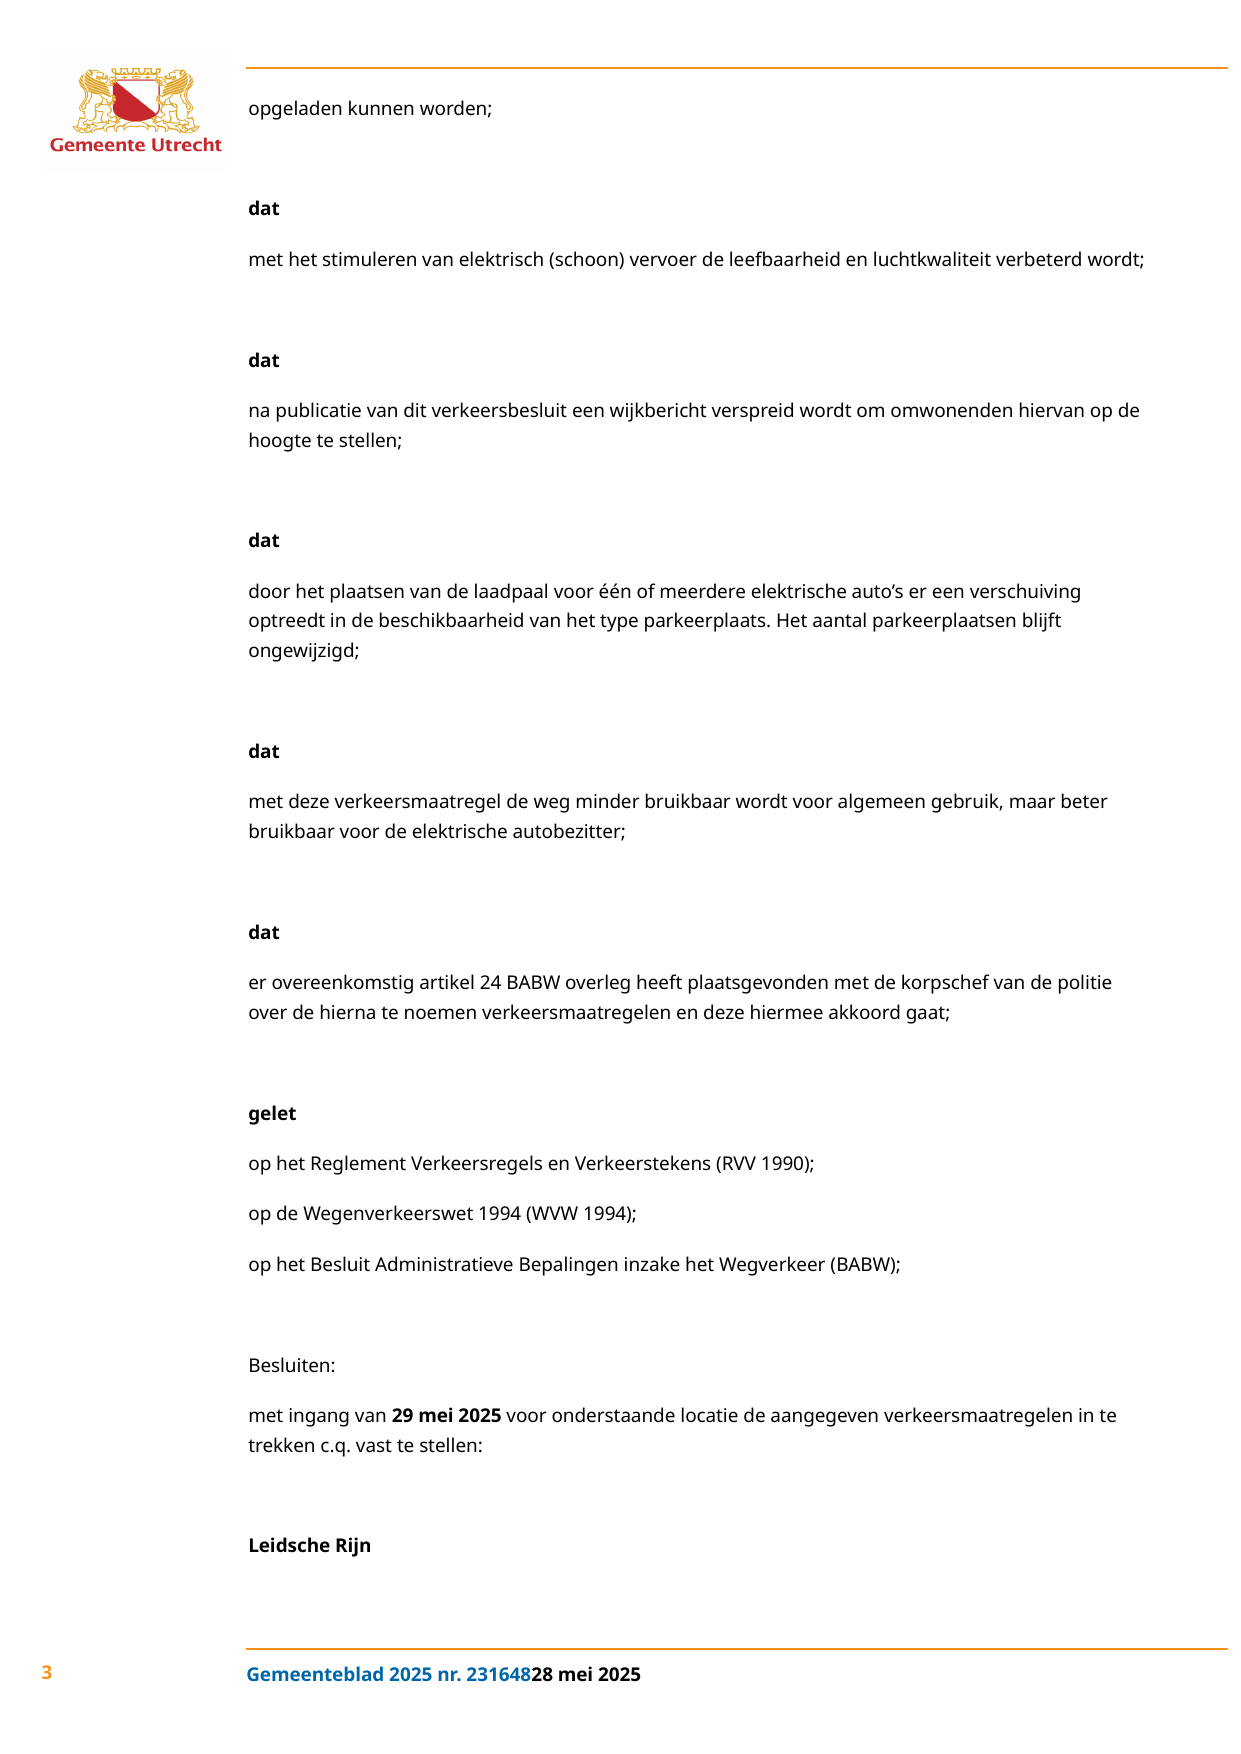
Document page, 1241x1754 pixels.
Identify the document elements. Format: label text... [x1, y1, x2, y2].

text gelet [248, 1100, 1152, 1126]
text opgeladen kunnen worden; [248, 95, 1152, 121]
text dat [248, 738, 1152, 764]
text er overeenkomstig artikel 24 BABW overleg heeft plaatsgevonden met de korpschef van de politie over de hierna te noemen verkeersmaatregelen en deze hiermee akkoord gaat; [248, 969, 1152, 1025]
text dat [248, 528, 1152, 553]
text op het Besluit Administratieve Bepalingen inzake het Wegverkeer (BABW); [248, 1251, 1152, 1277]
text dat [248, 196, 1152, 221]
text Besluiten: [248, 1352, 1152, 1378]
text na publicatie van dit verkeersbesluit een wijkbericht verspreid wordt om omwonenden hiervan op de hoogte te stellen; [248, 397, 1152, 453]
text met ingang van 29 mei 2025 voor onderstaande locatie de aangegeven verkeersmaatregelen in te trekken c.q. vast te stellen: [248, 1402, 1152, 1458]
text met deze verkeersmaatregel de weg minder bruikbaar wordt voor algemeen gebruik, maar beter bruikbaar voor de elektrische autobezitter; [248, 788, 1152, 844]
text met het stimuleren van elektrisch (schoon) vervoer de leefbaarheid en luchtkwaliteit verbeterd wordt; [248, 246, 1152, 272]
text op de Wegenverkeerswet 1994 (WVW 1994); [248, 1201, 1152, 1226]
picture [41, 47, 231, 172]
text op het Reglement Verkeersregels en Verkeerstekens (RVV 1990); [248, 1150, 1152, 1176]
text door het plaatsen van de laadpaal voor één of meerdere elektrische auto’s er een verschuiving optreedt in de beschikbaarheid van het type parkeerplaats. Het aantal parkeerplaatsen blijft ongewijzigd; [248, 578, 1152, 663]
text dat [248, 919, 1152, 945]
text dat [248, 347, 1152, 373]
text Leidsche Rijn [248, 1533, 1152, 1558]
